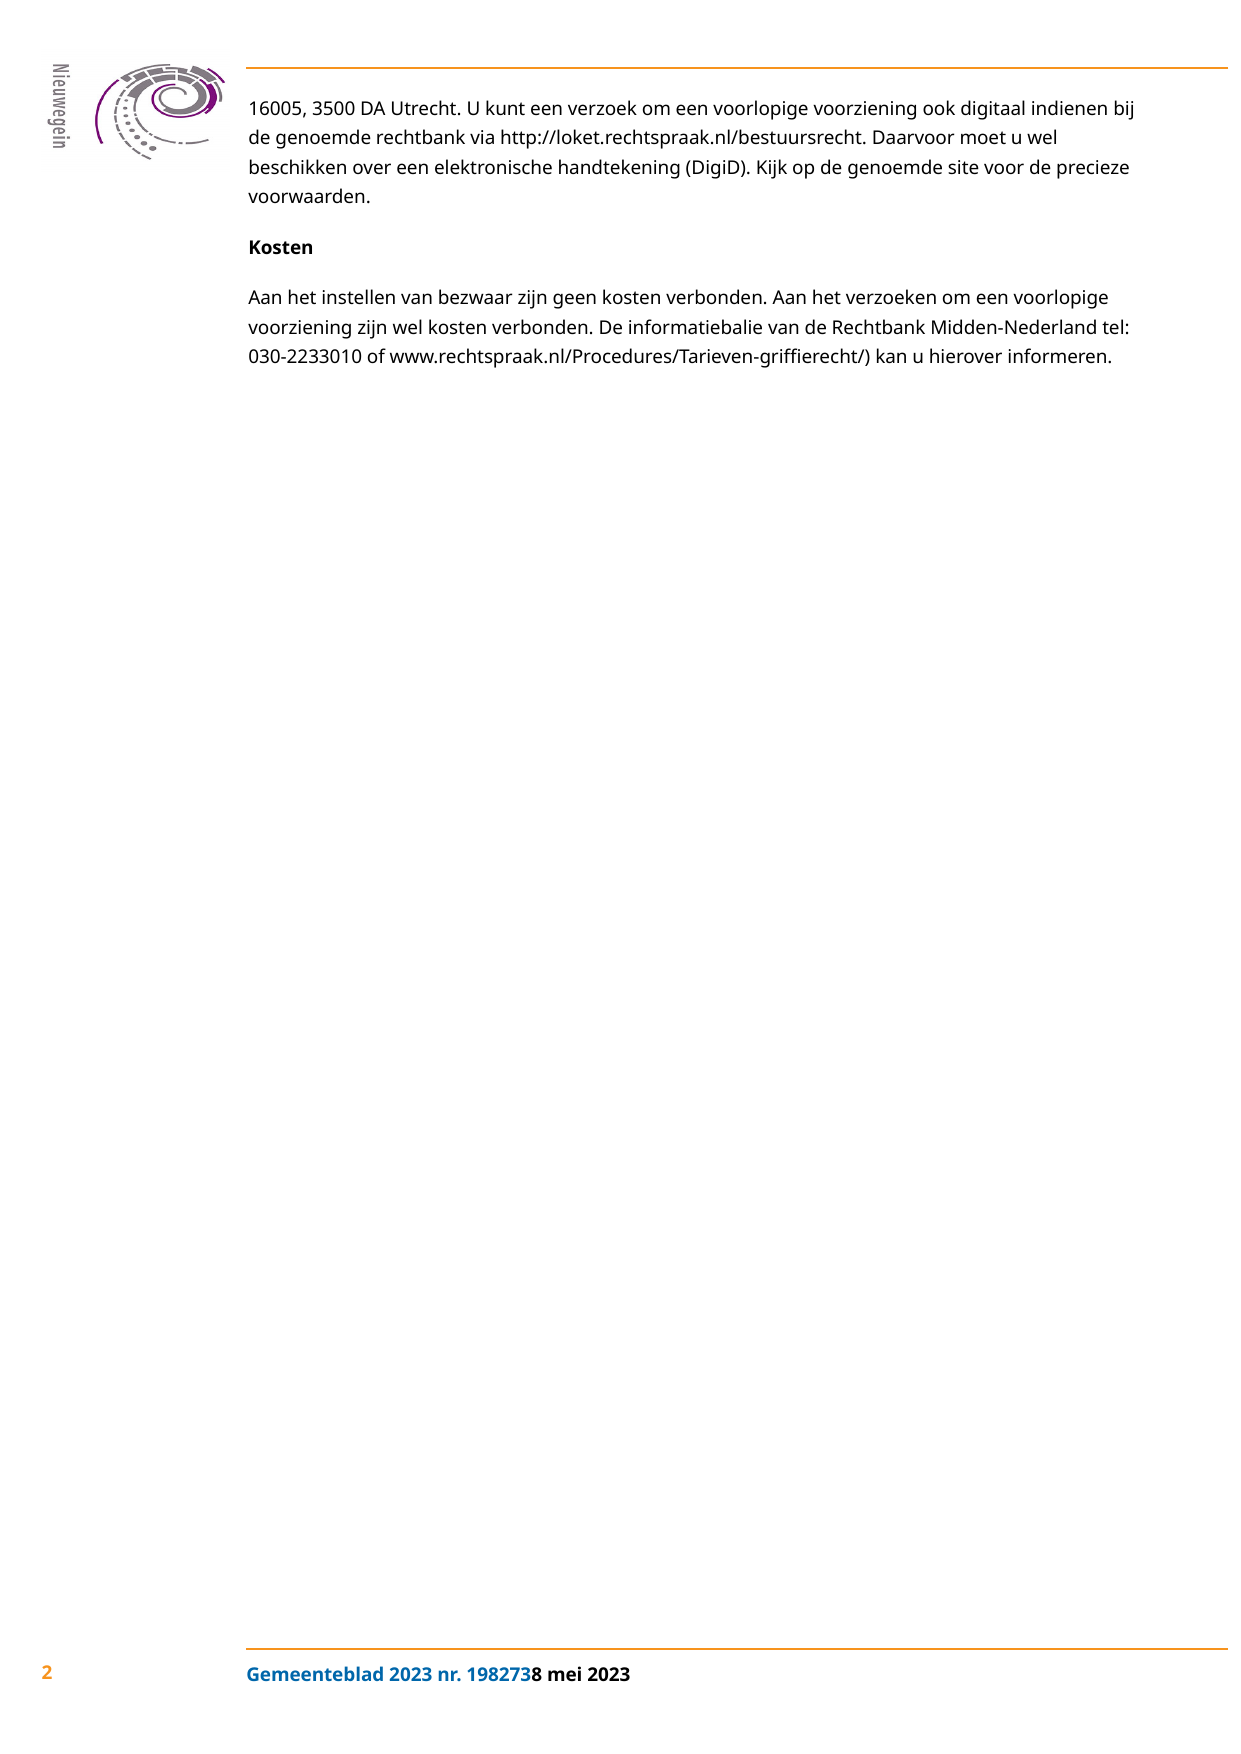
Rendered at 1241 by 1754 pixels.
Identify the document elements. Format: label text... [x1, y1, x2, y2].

text Kosten [248, 234, 1152, 260]
picture [41, 47, 231, 172]
text Aan het instellen van bezwaar zijn geen kosten verbonden. Aan het verzoeken om een voorlopige voorziening zijn wel kosten verbonden. De informatiebalie van de Rechtbank Midden-Nederland tel: 030-2233010 of www.rechtspraak.nl/Procedures/Tarieven-griffierecht/) kan u hierover informeren. [248, 284, 1152, 369]
text 16005, 3500 DA Utrecht. U kunt een verzoek om een voorlopige voorziening ook digitaal indienen bij de genoemde rechtbank via http://loket.rechtspraak.nl/bestuursrecht. Daarvoor moet u wel beschikken over een elektronische handtekening (DigiD). Kijk op de genoemde site voor de precieze voorwaarden. [248, 95, 1152, 209]
